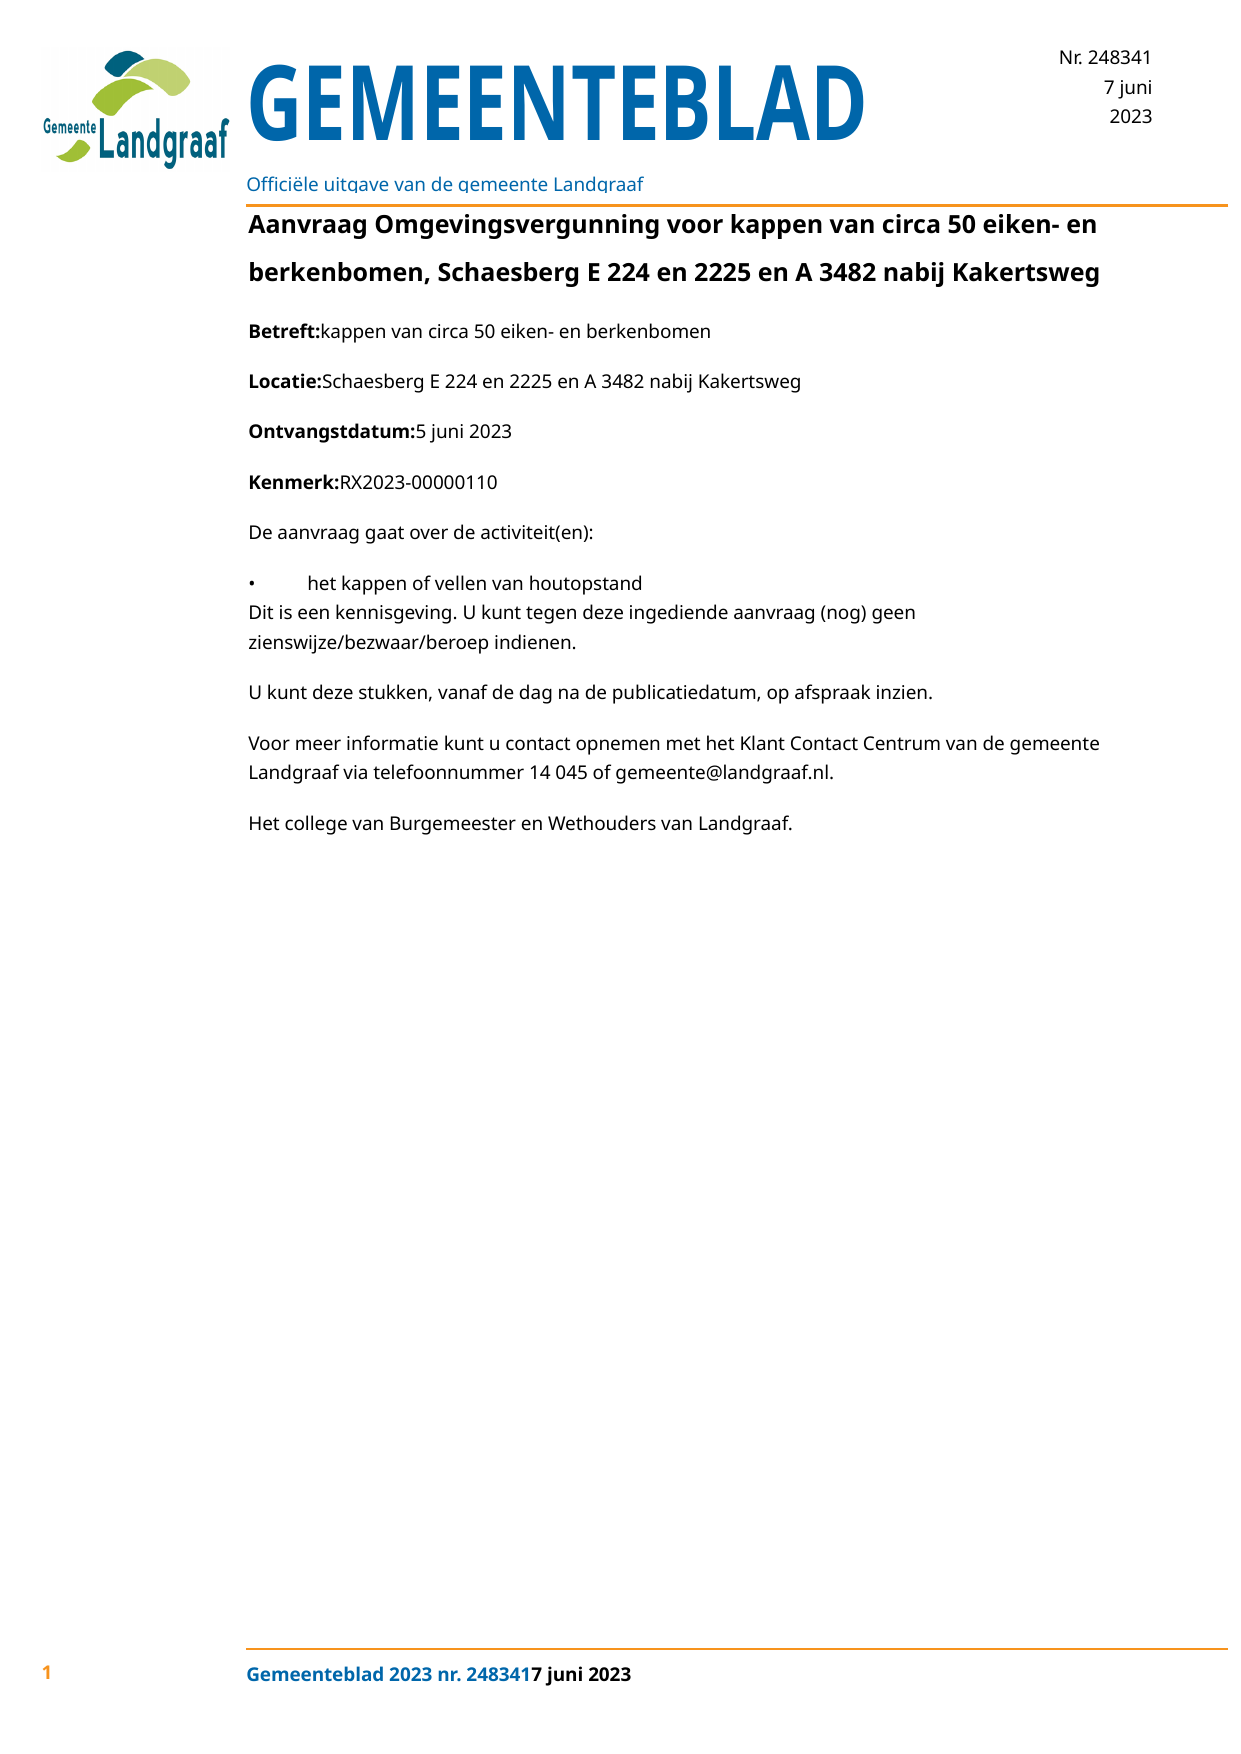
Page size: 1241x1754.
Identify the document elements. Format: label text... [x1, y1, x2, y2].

text Betreft:kappen van circa 50 eiken- en berkenbomen [248, 318, 1152, 344]
text Aanvraag Omgevingsvergunning voor kappen van circa 50 eiken- en berkenbomen, Schaesberg E 224 en 2225 en A 3482 nabij Kakertsweg [248, 207, 1152, 288]
text Het college van Burgemeester en Wethouders van Landgraaf. [248, 810, 1152, 836]
picture [41, 47, 231, 172]
text Locatie:Schaesberg E 224 en 2225 en A 3482 nabij Kakertsweg [248, 368, 1152, 394]
text Ontvangstdatum:5 juni 2023 [248, 419, 1152, 444]
text U kunt deze stukken, vanaf de dag na de publicatiedatum, op afspraak inzien. [248, 679, 1152, 705]
text Kenmerk:RX2023-00000110 [248, 469, 1152, 495]
list het kappen of vellen van houtopstand [248, 570, 1152, 596]
text De aanvraag gaat over de activiteit(en): [248, 519, 1152, 545]
text Dit is een kennisgeving. U kunt tegen deze ingediende aanvraag (nog) geen zienswijze/bezwaar/beroep indienen. [248, 599, 1152, 655]
text Voor meer informatie kunt u contact opnemen met het Klant Contact Centrum van de gemeente Landgraaf via telefoonnummer 14 045 of gemeente@landgraaf.nl. [248, 730, 1152, 785]
